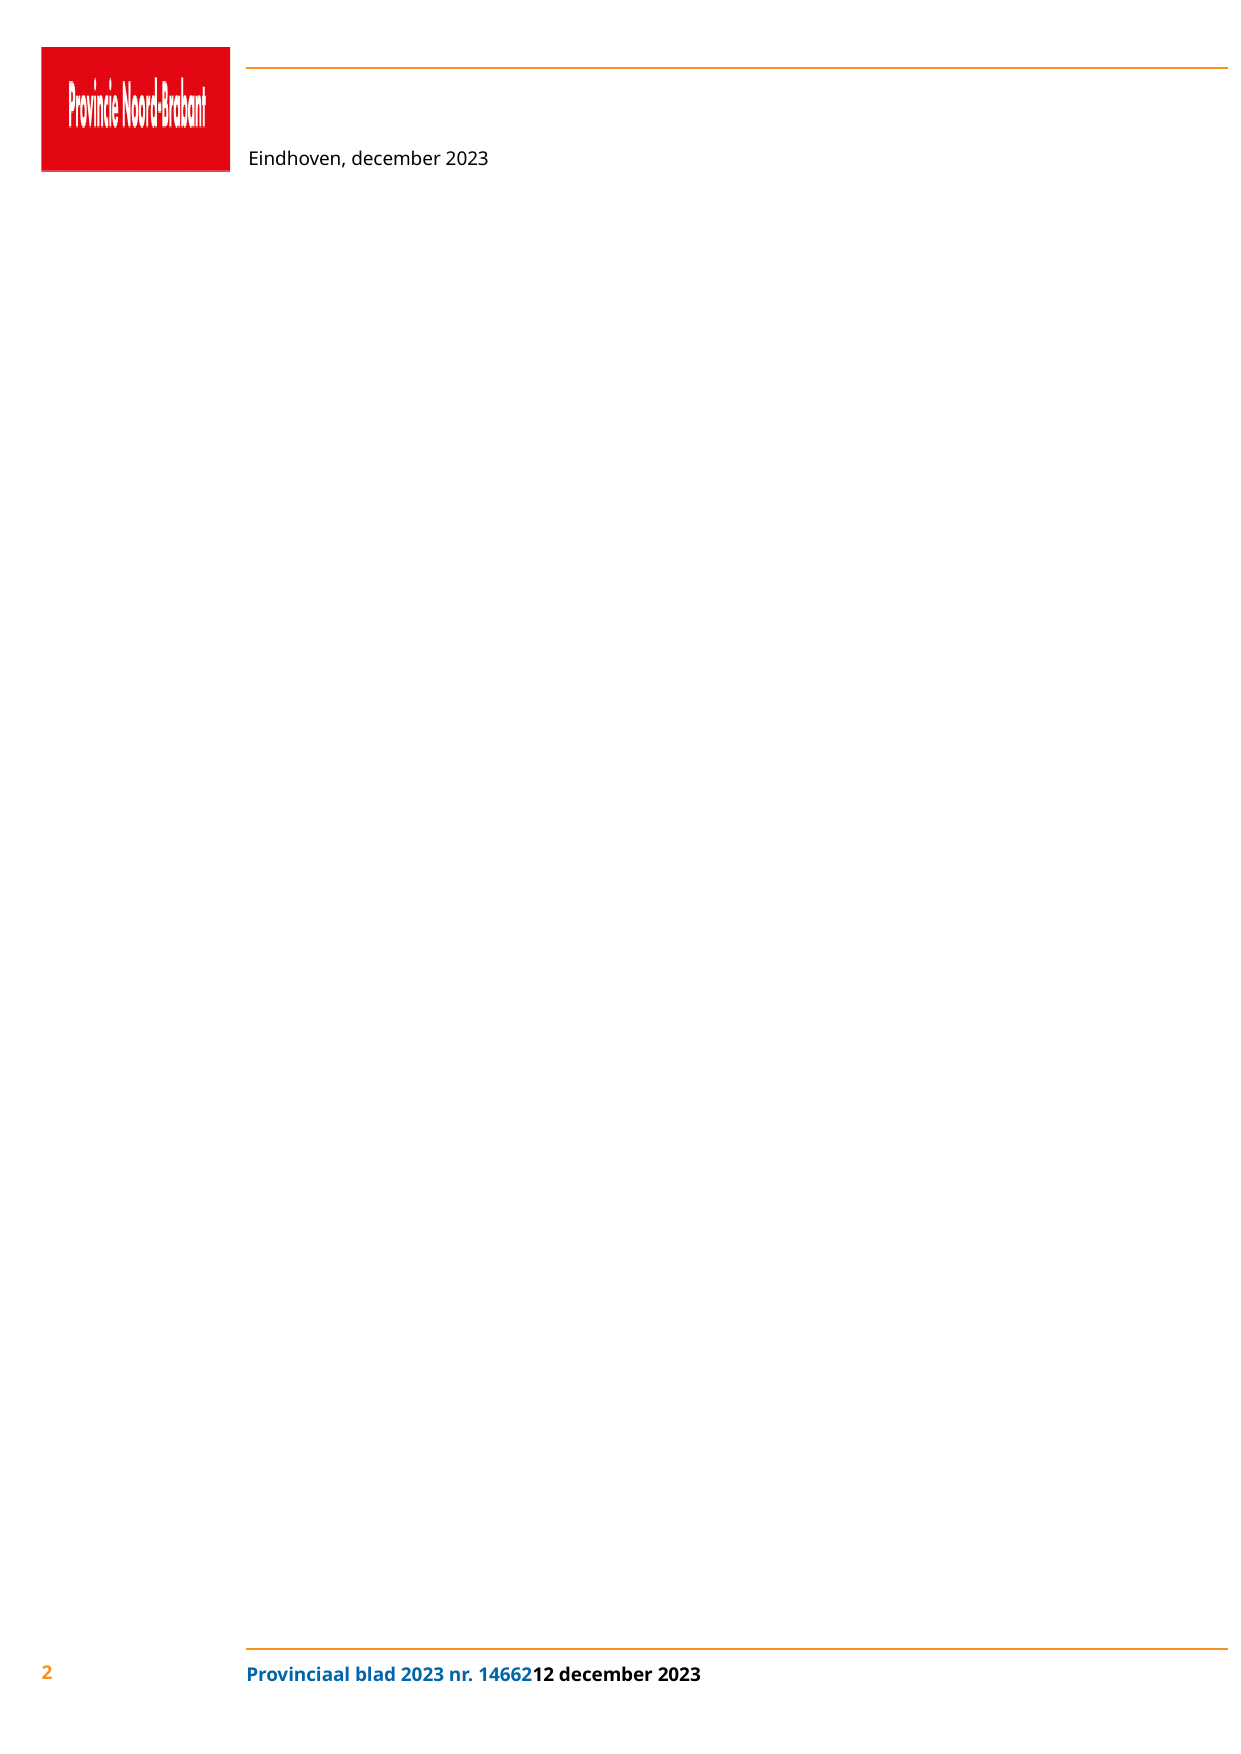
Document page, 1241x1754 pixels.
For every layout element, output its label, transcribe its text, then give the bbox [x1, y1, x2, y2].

text Eindhoven, december 2023 [248, 145, 1152, 171]
picture [41, 47, 231, 172]
